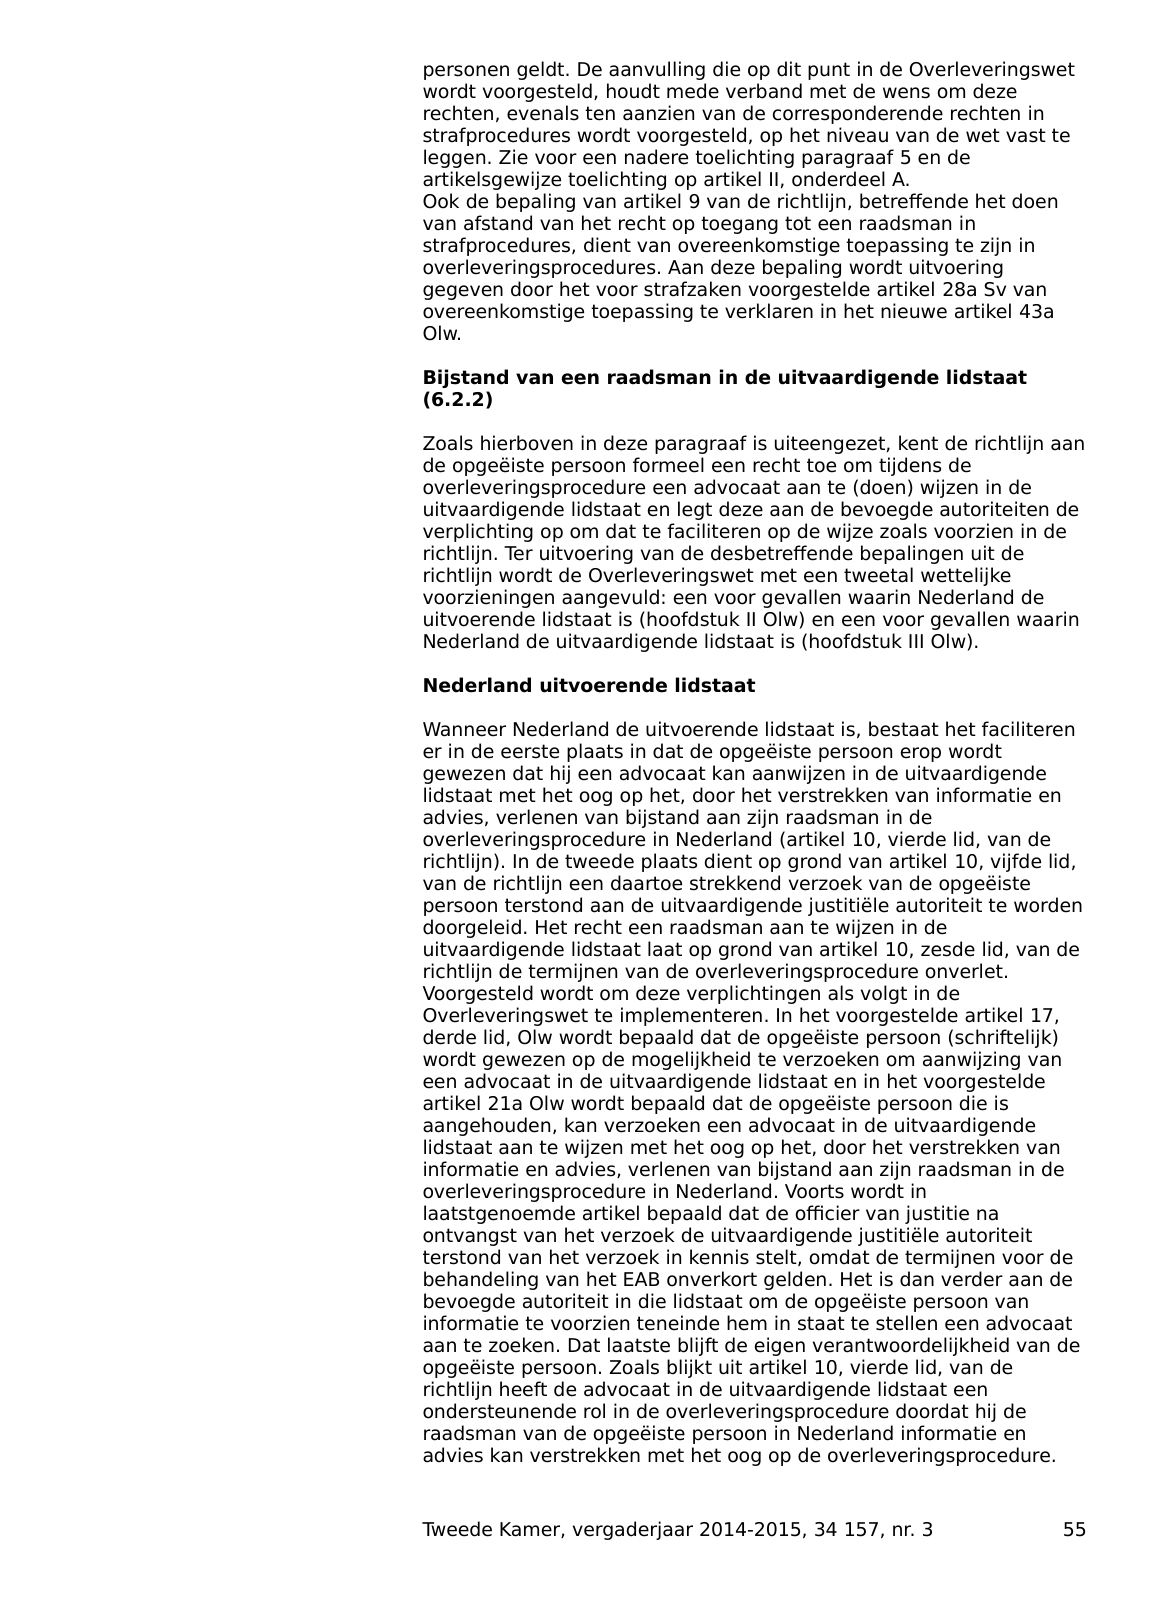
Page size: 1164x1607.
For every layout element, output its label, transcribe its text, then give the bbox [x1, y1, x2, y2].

text Zoals hierboven in deze paragraaf is uiteengezet, kent de richtlijn aan de opgeëiste persoon formeel een recht toe om tijdens de overleveringsprocedure een advocaat aan te (doen) wijzen in de uitvaardigende lidstaat en legt deze aan de bevoegde autoriteiten de verplichting op om dat te faciliteren op de wijze zoals voorzien in de richtlijn. Ter uitvoering van de desbetreffende bepalingen uit de richtlijn wordt de Overleveringswet met een tweetal wettelijke voorzieningen aangevuld: een voor gevallen waarin Nederland de uitvoerende lidstaat is (hoofdstuk II Olw) en een voor gevallen waarin Nederland de uitvaardigende lidstaat is (hoofdstuk III Olw). [422, 433, 1087, 653]
subtitle Bijstand van een raadsman in de uitvaardigende lidstaat (6.2.2) [422, 367, 1087, 411]
text personen geldt. De aanvulling die op dit punt in de Overleveringswet wordt voorgesteld, houdt mede verband met de wens om deze rechten, evenals ten aanzien van de corresponderende rechten in strafprocedures wordt voorgesteld, op het niveau van de wet vast te leggen. Zie voor een nadere toelichting paragraaf 5 en de artikelsgewijze toelichting op artikel II, onderdeel A. [422, 59, 1087, 191]
subtitle Nederland uitvoerende lidstaat [422, 675, 1087, 697]
text Wanneer Nederland de uitvoerende lidstaat is, bestaat het faciliteren er in de eerste plaats in dat de opgeëiste persoon erop wordt gewezen dat hij een advocaat kan aanwijzen in de uitvaardigende lidstaat met het oog op het, door het verstrekken van informatie en advies, verlenen van bijstand aan zijn raadsman in de overleveringsprocedure in Nederland (artikel 10, vierde lid, van de richtlijn). In de tweede plaats dient op grond van artikel 10, vijfde lid, van de richtlijn een daartoe strekkend verzoek van de opgeëiste persoon terstond aan de uitvaardigende justitiële autoriteit te worden doorgeleid. Het recht een raadsman aan te wijzen in de uitvaardigende lidstaat laat op grond van artikel 10, zesde lid, van de richtlijn de termijnen van de overleveringsprocedure onverlet. Voorgesteld wordt om deze verplichtingen als volgt in de Overleveringswet te implementeren. In het voorgestelde artikel 17, derde lid, Olw wordt bepaald dat de opgeëiste persoon (schriftelijk) wordt gewezen op de mogelijkheid te verzoeken om aanwijzing van een advocaat in de uitvaardigende lidstaat en in het voorgestelde artikel 21a Olw wordt bepaald dat de opgeëiste persoon die is aangehouden, kan verzoeken een advocaat in de uitvaardigende lidstaat aan te wijzen met het oog op het, door het verstrekken van informatie en advies, verlenen van bijstand aan zijn raadsman in de overleveringsprocedure in Nederland. Voorts wordt in laatstgenoemde artikel bepaald dat de officier van justitie na ontvangst van het verzoek de uitvaardigende justitiële autoriteit terstond van het verzoek in kennis stelt, omdat de termijnen voor de behandeling van het EAB onverkort gelden. Het is dan verder aan de bevoegde autoriteit in die lidstaat om de opgeëiste persoon van informatie te voorzien teneinde hem in staat te stellen een advocaat aan te zoeken. Dat laatste blijft de eigen verantwoordelijkheid van de opgeëiste persoon. Zoals blijkt uit artikel 10, vierde lid, van de richtlijn heeft de advocaat in de uitvaardigende lidstaat een ondersteunende rol in de overleveringsprocedure doordat hij de raadsman van de opgeëiste persoon in Nederland informatie en advies kan verstrekken met het oog op de overleveringsprocedure. [422, 719, 1087, 1467]
text Ook de bepaling van artikel 9 van de richtlijn, betreffende het doen van afstand van het recht op toegang tot een raadsman in strafprocedures, dient van overeenkomstige toepassing te zijn in overleveringsprocedures. Aan deze bepaling wordt uitvoering gegeven door het voor strafzaken voorgestelde artikel 28a Sv van overeenkomstige toepassing te verklaren in het nieuwe artikel 43a Olw. [422, 191, 1087, 345]
